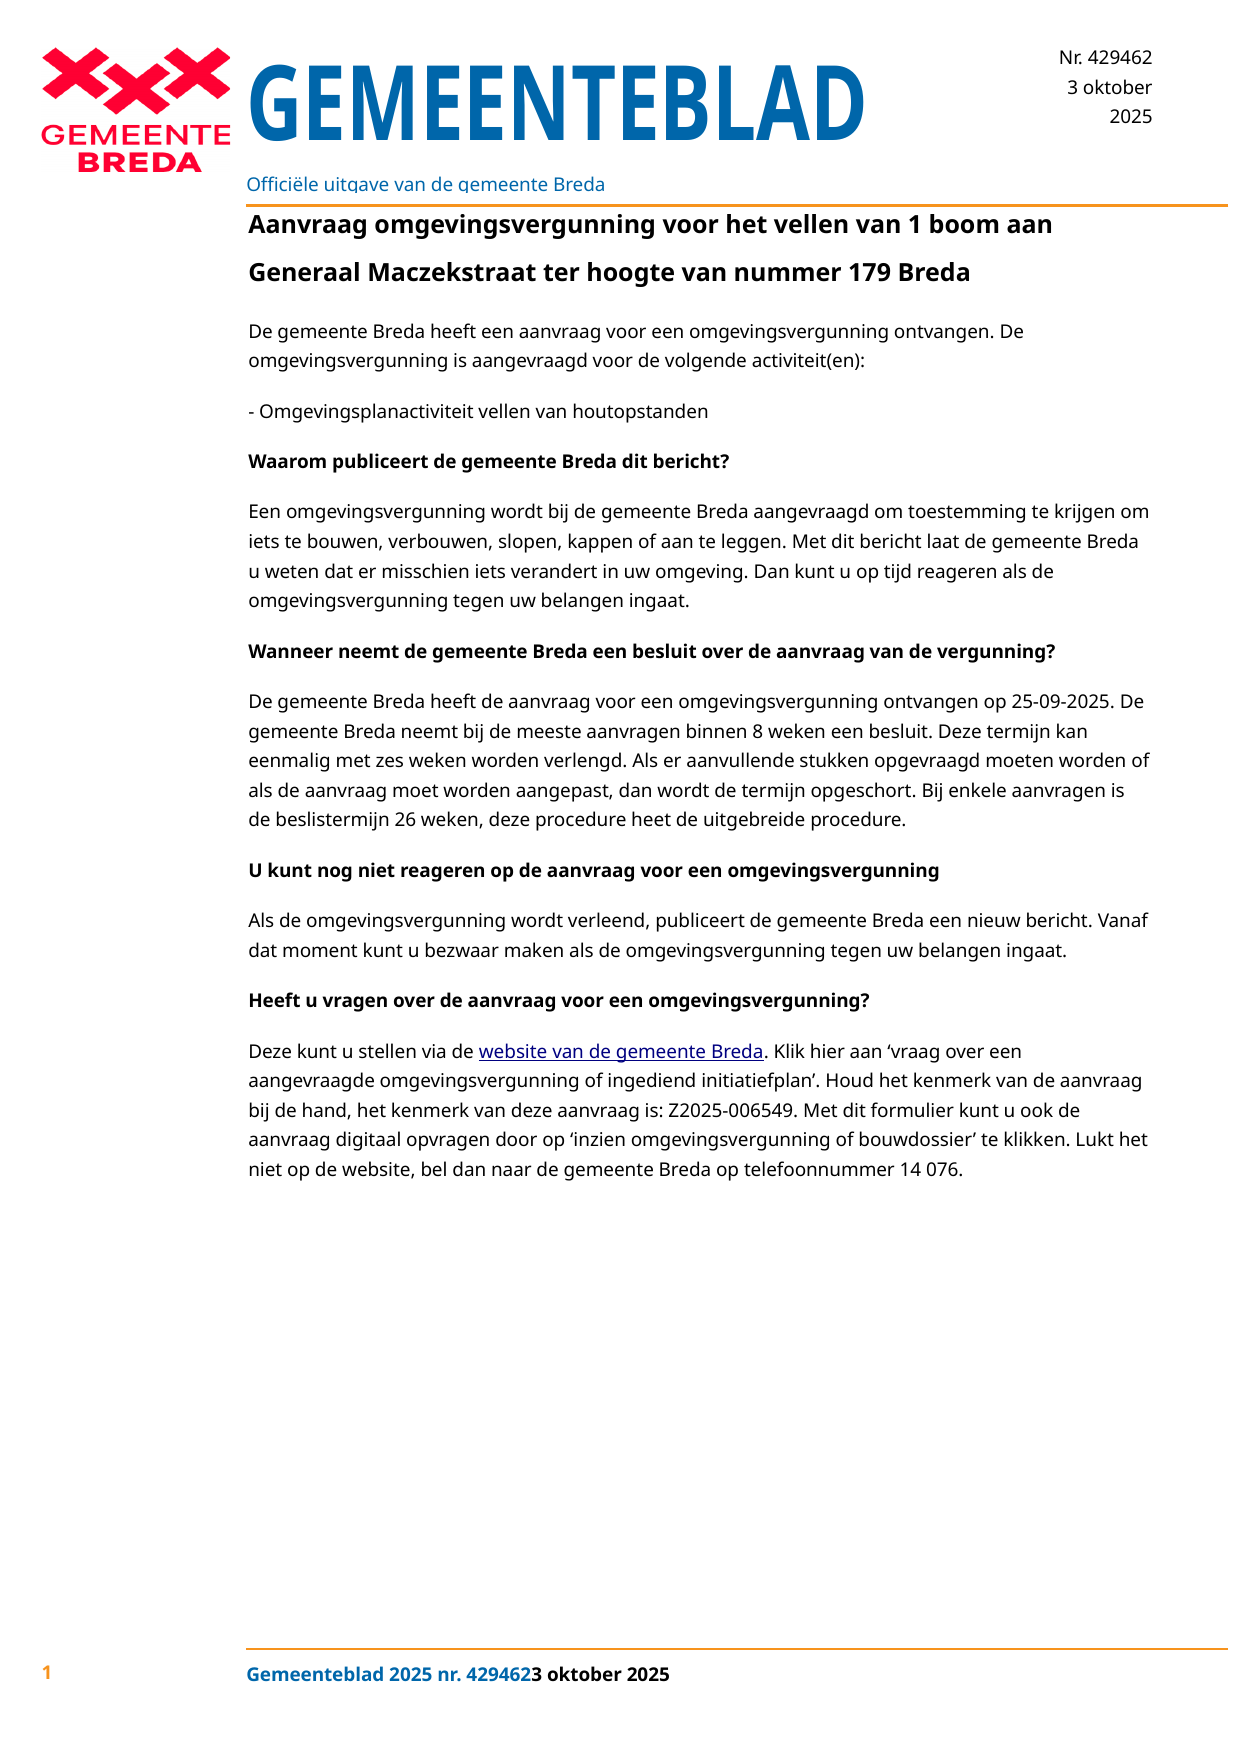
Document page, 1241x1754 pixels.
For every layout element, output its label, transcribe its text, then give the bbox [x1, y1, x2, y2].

text De gemeente Breda heeft een aanvraag voor een omgevingsvergunning ontvangen. De omgevingsvergunning is aangevraagd voor de volgende activiteit(en): [248, 318, 1152, 373]
text Waarom publiceert de gemeente Breda dit bericht? [248, 448, 1152, 474]
text Heeft u vragen over de aanvraag voor een omgevingsvergunning? [248, 987, 1152, 1013]
text Deze kunt u stellen via de website van de gemeente Breda. Klik hier aan ‘vraag over een aangevraagde omgevingsvergunning of ingediend initiatiefplan’. Houd het kenmerk van de aanvraag bij de hand, het kenmerk van deze aanvraag is: Z2025-006549. Met dit formulier kunt u ook de aanvraag digitaal opvragen door op ‘inzien omgevingsvergunning of bouwdossier’ te klikken. Lukt het niet op de website, bel dan naar de gemeente Breda op telefoonnummer 14 076. [248, 1038, 1152, 1182]
text Aanvraag omgevingsvergunning voor het vellen van 1 boom aan Generaal Maczekstraat ter hoogte van nummer 179 Breda [248, 207, 1152, 288]
picture [41, 47, 231, 172]
text - Omgevingsplanactiviteit vellen van houtopstanden [248, 398, 1152, 424]
text Wanneer neemt de gemeente Breda een besluit over de aanvraag van de vergunning? [248, 638, 1152, 664]
text U kunt nog niet reageren op de aanvraag voor een omgevingsvergunning [248, 857, 1152, 883]
text Een omgevingsvergunning wordt bij de gemeente Breda aangevraagd om toestemming te krijgen om iets te bouwen, verbouwen, slopen, kappen of aan te leggen. Met dit bericht laat de gemeente Breda u weten dat er misschien iets verandert in uw omgeving. Dan kunt u op tijd reageren als de omgevingsvergunning tegen uw belangen ingaat. [248, 499, 1152, 613]
text Als de omgevingsvergunning wordt verleend, publiceert de gemeente Breda een nieuw bericht. Vanaf dat moment kunt u bezwaar maken als de omgevingsvergunning tegen uw belangen ingaat. [248, 907, 1152, 963]
text De gemeente Breda heeft de aanvraag voor een omgevingsvergunning ontvangen op 25-09-2025. De gemeente Breda neemt bij de meeste aanvragen binnen 8 weken een besluit. Deze termijn kan eenmalig met zes weken worden verlengd. Als er aanvullende stukken opgevraagd moeten worden of als de aanvraag moet worden aangepast, dan wordt de termijn opgeschort. Bij enkele aanvragen is de beslistermijn 26 weken, deze procedure heet de uitgebreide procedure. [248, 688, 1152, 832]
